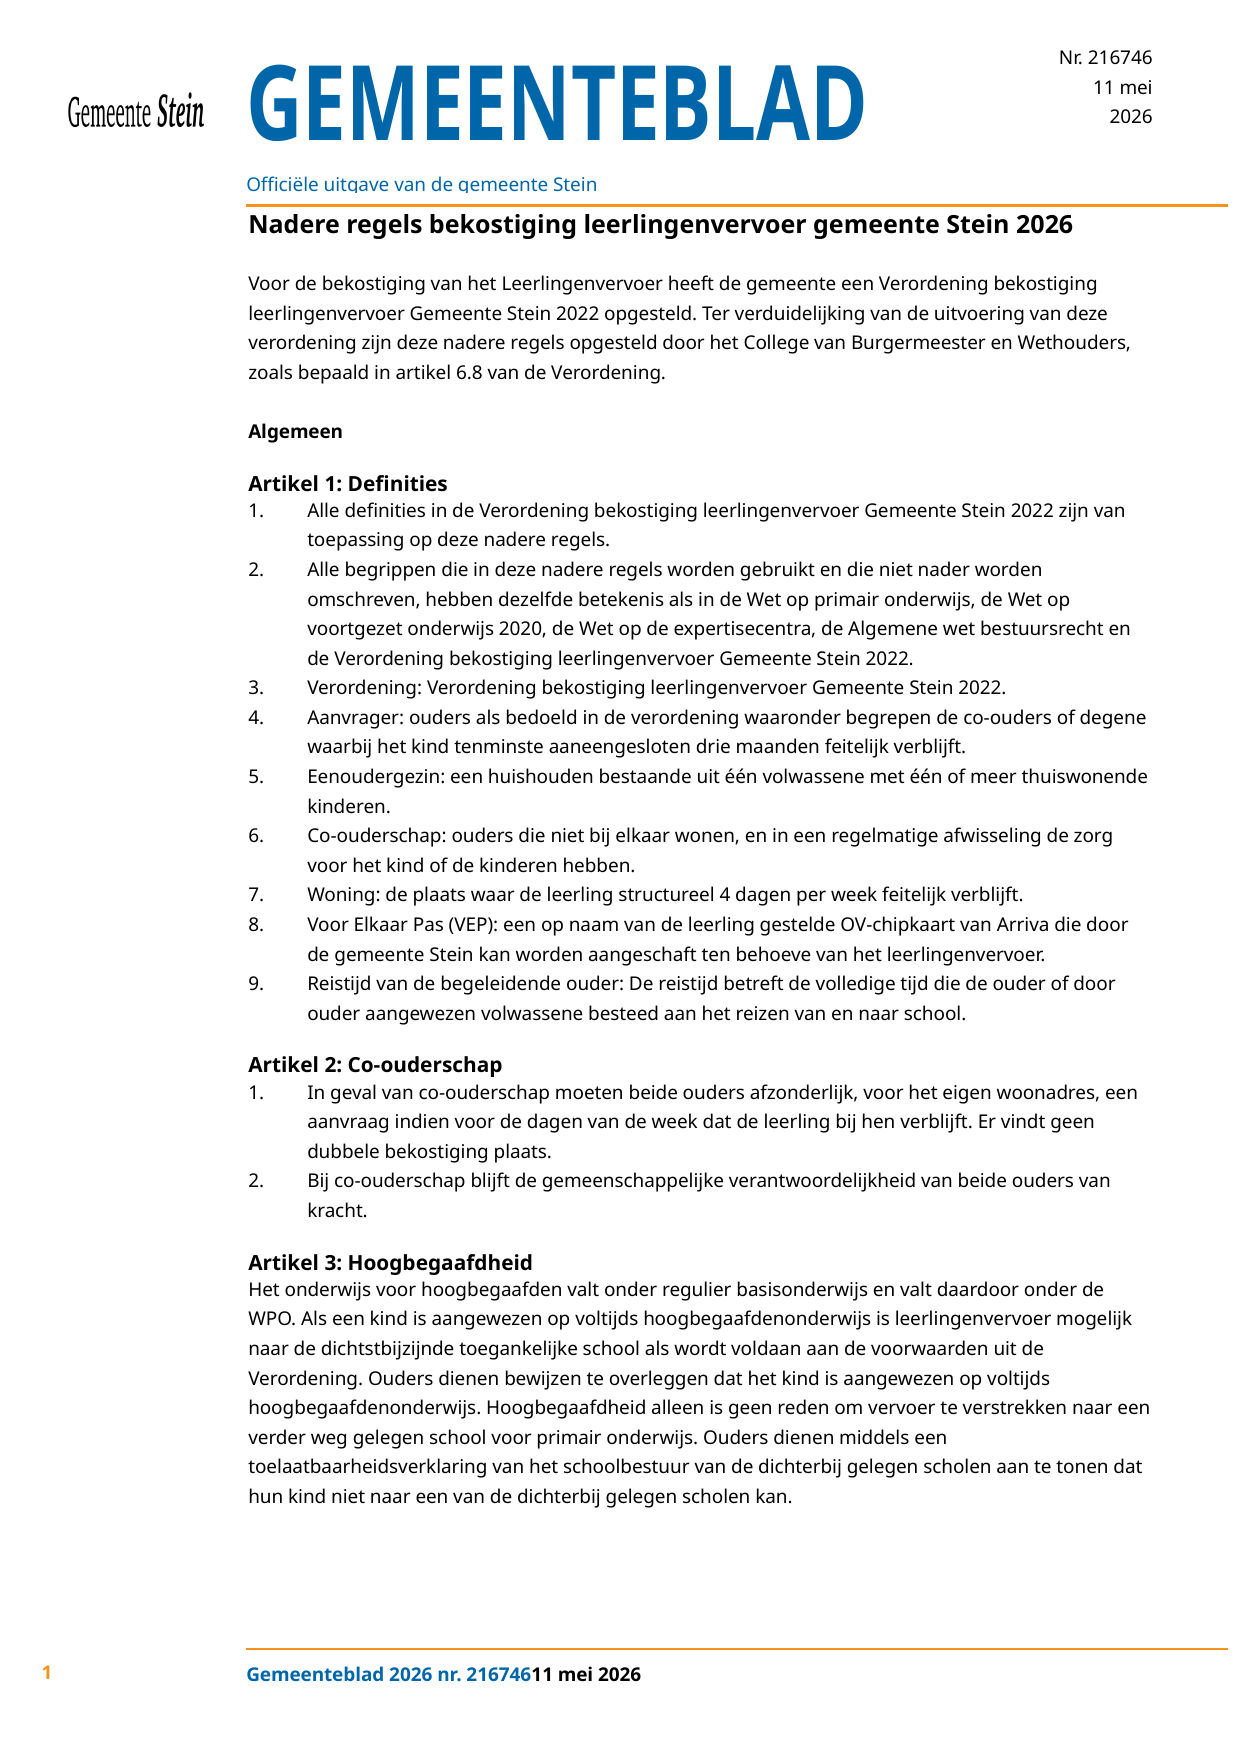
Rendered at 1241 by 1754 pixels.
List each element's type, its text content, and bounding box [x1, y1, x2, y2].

list Reistijd van de begeleidende ouder: De reistijd betreft de volledige tijd die de ouder of door ouder aangewezen volwassene besteed aan het reizen van en naar school. [248, 970, 1152, 1026]
list Alle definities in de Verordening bekostiging leerlingenvervoer Gemeente Stein 2022 zijn van toepassing op deze nadere regels. [248, 497, 1152, 552]
list In geval van co-ouderschap moeten beide ouders afzonderlijk, voor het eigen woonadres, een aanvraag indien voor de dagen van de week dat de leerling bij hen verblijft. Er vindt geen dubbele bekostiging plaats. [248, 1079, 1152, 1164]
list Aanvrager: ouders als bedoeld in de verordening waaronder begrepen de co-ouders of degene waarbij het kind tenminste aaneengesloten drie maanden feitelijk verblijft. [248, 704, 1152, 759]
picture [41, 47, 231, 172]
text Voor de bekostiging van het Leerlingenvervoer heeft de gemeente een Verordening bekostiging leerlingenvervoer Gemeente Stein 2022 opgesteld. Ter verduidelijking van de uitvoering van deze verordening zijn deze nadere regels opgesteld door het College van Burgermeester en Wethouders, zoals bepaald in artikel 6.8 van de Verordening. [248, 270, 1152, 385]
list Verordening: Verordening bekostiging leerlingenvervoer Gemeente Stein 2022. [248, 674, 1152, 700]
text Algemeen [248, 418, 1152, 444]
list Woning: de plaats waar de leerling structureel 4 dagen per week feitelijk verblijft. [248, 882, 1152, 907]
text Nadere regels bekostiging leerlingenvervoer gemeente Stein 2026 [248, 207, 1152, 241]
text Het onderwijs voor hoogbegaafden valt onder regulier basisonderwijs en valt daardoor onder de WPO. Als een kind is aangewezen op voltijds hoogbegaafdenonderwijs is leerlingenvervoer mogelijk naar de dichtstbijzijnde toegankelijke school als wordt voldaan aan de voorwaarden uit de Verordening. Ouders dienen bewijzen te overleggen dat het kind is aangewezen op voltijds hoogbegaafdenonderwijs. Hoogbegaafdheid alleen is geen reden om vervoer te verstrekken naar een verder weg gelegen school voor primair onderwijs. Ouders dienen middels een toelaatbaarheidsverklaring van het schoolbestuur van de dichterbij gelegen scholen aan te tonen dat hun kind niet naar een van de dichterbij gelegen scholen kan. [248, 1276, 1152, 1509]
list Eenoudergezin: een huishouden bestaande uit één volwassene met één of meer thuiswonende kinderen. [248, 763, 1152, 819]
text Artikel 2: Co-ouderschap [248, 1050, 1152, 1079]
list Alle begrippen die in deze nadere regels worden gebruikt en die niet nader worden omschreven, hebben dezelfde betekenis als in de Wet op primair onderwijs, de Wet op voortgezet onderwijs 2020, de Wet op de expertisecentra, de Algemene wet bestuursrecht en de Verordening bekostiging leerlingenvervoer Gemeente Stein 2022. [248, 556, 1152, 671]
list Co-ouderschap: ouders die niet bij elkaar wonen, en in een regelmatige afwisseling de zorg voor het kind of de kinderen hebben. [248, 822, 1152, 878]
text Artikel 1: Definities [248, 469, 1152, 497]
list Bij co-ouderschap blijft de gemeenschappelijke verantwoordelijkheid van beide ouders van kracht. [248, 1168, 1152, 1223]
list Voor Elkaar Pas (VEP): een op naam van de leerling gestelde OV-chipkaart van Arriva die door de gemeente Stein kan worden aangeschaft ten behoeve van het leerlingenvervoer. [248, 911, 1152, 967]
text Artikel 3: Hoogbegaafdheid [248, 1248, 1152, 1276]
